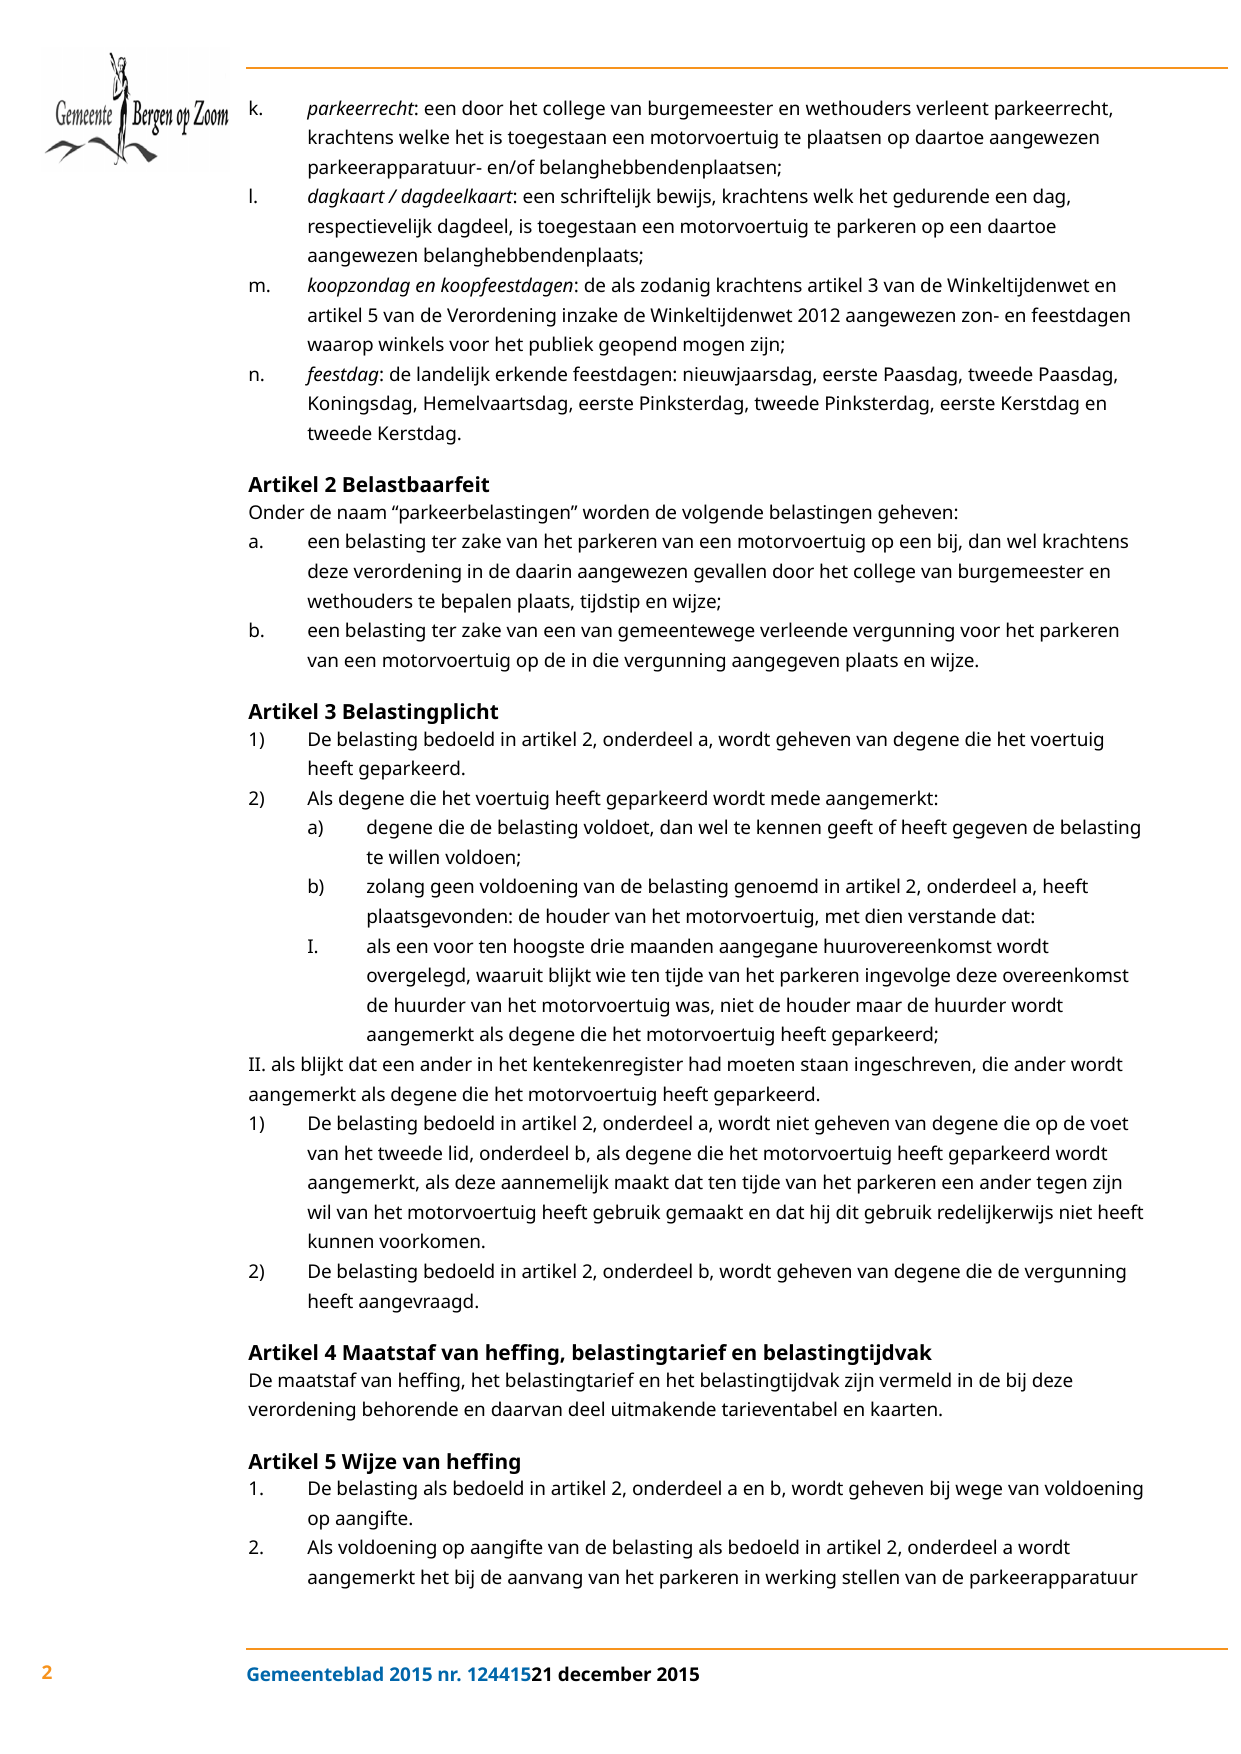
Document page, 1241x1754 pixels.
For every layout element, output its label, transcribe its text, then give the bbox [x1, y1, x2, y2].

list De belasting bedoeld in artikel 2, onderdeel a, wordt geheven van degene die het voertuig heeft geparkeerd. [248, 726, 1152, 781]
list koopzondag en koopfeestdagen: de als zodanig krachtens artikel 3 van de Winkeltijdenwet en artikel 5 van de Verordening inzake de Winkeltijdenwet 2012 aangewezen zon- en feestdagen waarop winkels voor het publiek geopend mogen zijn; [248, 272, 1152, 357]
text Artikel 5 Wijze van heffing [248, 1447, 1152, 1475]
picture [41, 47, 231, 172]
list feestdag: de landelijk erkende feestdagen: nieuwjaarsdag, eerste Paasdag, tweede Paasdag, Koningsdag, Hemelvaartsdag, eerste Pinksterdag, tweede Pinksterdag, eerste Kerstdag en tweede Kerstdag. [248, 361, 1152, 446]
text Onder de naam “parkeerbelastingen” worden de volgende belastingen geheven: [248, 499, 1152, 525]
list Als voldoening op aangifte van de belasting als bedoeld in artikel 2, onderdeel a wordt aangemerkt het bij de aanvang van het parkeren in werking stellen van de parkeerapparatuur [248, 1534, 1152, 1590]
list degene die de belasting voldoet, dan wel te kennen geeft of heeft gegeven de belasting te willen voldoen; [307, 814, 1152, 870]
list De belasting als bedoeld in artikel 2, onderdeel a en b, wordt geheven bij wege van voldoening op aangifte. [248, 1475, 1152, 1531]
list een belasting ter zake van een van gemeentewege verleende vergunning voor het parkeren van een motorvoertuig op de in die vergunning aangegeven plaats en wijze. [248, 617, 1152, 673]
list als een voor ten hoogste drie maanden aangegane huurovereenkomst wordt overgelegd, waaruit blijkt wie ten tijde van het parkeren ingevolge deze overeenkomst de huurder van het motorvoertuig was, niet de houder maar de huurder wordt aangemerkt als degene die het motorvoertuig heeft geparkeerd; [307, 933, 1152, 1047]
list De belasting bedoeld in artikel 2, onderdeel a, wordt niet geheven van degene die op de voet van het tweede lid, onderdeel b, als degene die het motorvoertuig heeft geparkeerd wordt aangemerkt, als deze aannemelijk maakt dat ten tijde van het parkeren een ander tegen zijn wil van het motorvoertuig heeft gebruik gemaakt en dat hij dit gebruik redelijkerwijs niet heeft kunnen voorkomen. [248, 1110, 1152, 1254]
list De belasting bedoeld in artikel 2, onderdeel b, wordt geheven van degene die de vergunning heeft aangevraagd. [248, 1258, 1152, 1314]
text II. als blijkt dat een ander in het kentekenregister had moeten staan ingeschreven, die ander wordt aangemerkt als degene die het motorvoertuig heeft geparkeerd. [248, 1051, 1152, 1107]
list parkeerrecht: een door het college van burgemeester en wethouders verleent parkeerrecht, krachtens welke het is toegestaan een motorvoertuig te plaatsen op daartoe aangewezen parkeerapparatuur- en/of belanghebbendenplaatsen; [248, 95, 1152, 180]
list zolang geen voldoening van de belasting genoemd in artikel 2, onderdeel a, heeft plaatsgevonden: de houder van het motorvoertuig, met dien verstande dat: [307, 874, 1152, 929]
list een belasting ter zake van het parkeren van een motorvoertuig op een bij, dan wel krachtens deze verordening in de daarin aangewezen gevallen door het college van burgemeester en wethouders te bepalen plaats, tijdstip en wijze; [248, 529, 1152, 613]
list Als degene die het voertuig heeft geparkeerd wordt mede aangemerkt: [248, 785, 1152, 811]
text Artikel 3 Belastingplicht [248, 697, 1152, 726]
text Artikel 4 Maatstaf van heffing, belastingtarief en belastingtijdvak [248, 1338, 1152, 1367]
list dagkaart / dagdeelkaart: een schriftelijk bewijs, krachtens welk het gedurende een dag, respectievelijk dagdeel, is toegestaan een motorvoertuig te parkeren op een daartoe aangewezen belanghebbendenplaats; [248, 183, 1152, 268]
text De maatstaf van heffing, het belastingtarief en het belastingtijdvak zijn vermeld in de bij deze verordening behorende en daarvan deel uitmakende tarieventabel en kaarten. [248, 1367, 1152, 1422]
text Artikel 2 Belastbaarfeit [248, 471, 1152, 499]
